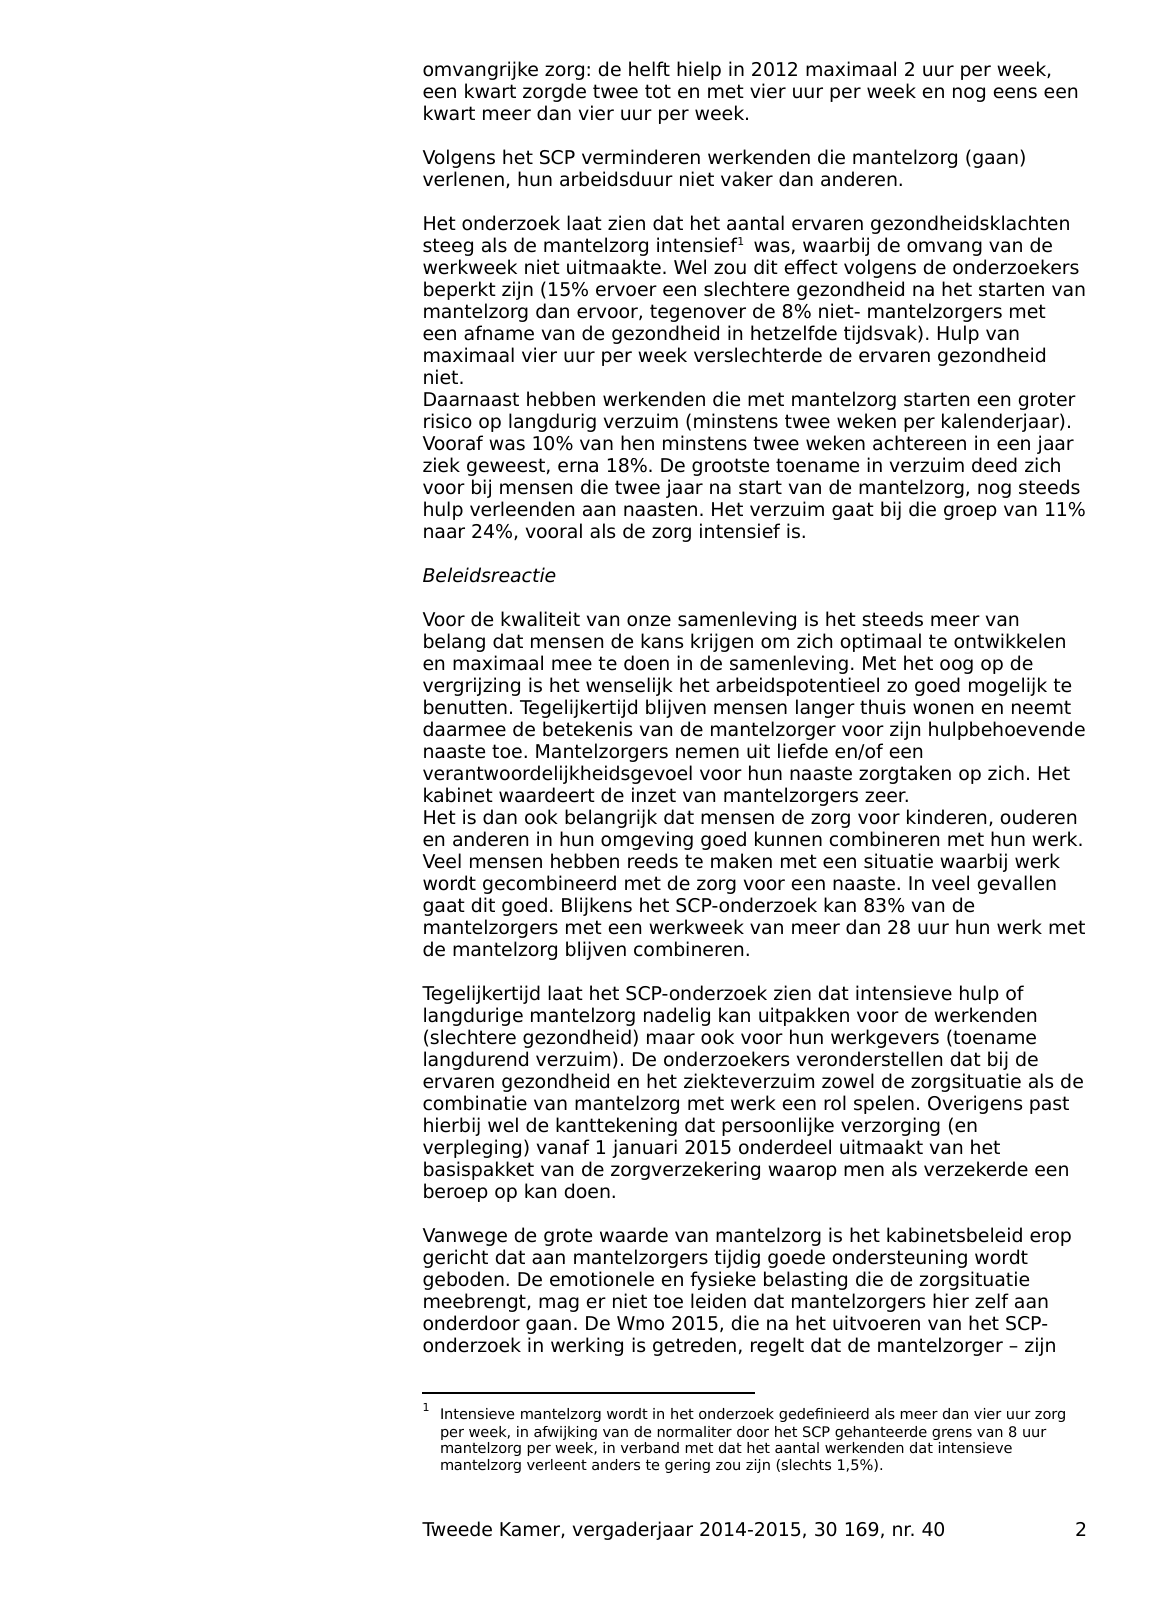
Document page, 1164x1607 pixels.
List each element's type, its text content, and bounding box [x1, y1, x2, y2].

text Volgens het SCP verminderen werkenden die mantelzorg (gaan) verlenen, hun arbeidsduur niet vaker dan anderen. [422, 147, 1087, 191]
text Vanwege de grote waarde van mantelzorg is het kabinetsbeleid erop gericht dat aan mantelzorgers tijdig goede ondersteuning wordt geboden. De emotionele en fysieke belasting die de zorgsituatie meebrengt, mag er niet toe leiden dat mantelzorgers hier zelf aan onderdoor gaan. De Wmo 2015, die na het uitvoeren van het SCP-onderzoek in werking is getreden, regelt dat de mantelzorger – zijn [422, 1225, 1087, 1357]
text Tegelijkertijd laat het SCP-onderzoek zien dat intensieve hulp of langdurige mantelzorg nadelig kan uitpakken voor de werkenden (slechtere gezondheid) maar ook voor hun werkgevers (toename langdurend verzuim). De onderzoekers veronderstellen dat bij de ervaren gezondheid en het ziekteverzuim zowel de zorgsituatie als de combinatie van mantelzorg met werk een rol spelen. Overigens past hierbij wel de kanttekening dat persoonlijke verzorging (en verpleging) vanaf 1 januari 2015 onderdeel uitmaakt van het basispakket van de zorgverzekering waarop men als verzekerde een beroep op kan doen. [422, 983, 1087, 1203]
text Intensieve mantelzorg wordt in het onderzoek gedefinieerd als meer dan vier uur zorg per week, in afwijking van de normaliter door het SCP gehanteerde grens van 8 uur mantelzorg per week, in verband met dat het aantal werkenden dat intensieve mantelzorg verleent anders te gering zou zijn (slechts 1,5%). [422, 1402, 1087, 1474]
text omvangrijke zorg: de helft hielp in 2012 maximaal 2 uur per week, een kwart zorgde twee tot en met vier uur per week en nog eens een kwart meer dan vier uur per week. [422, 59, 1087, 125]
text Daarnaast hebben werkenden die met mantelzorg starten een groter risico op langdurig verzuim (minstens twee weken per kalenderjaar). Vooraf was 10% van hen minstens twee weken achtereen in een jaar ziek geweest, erna 18%. De grootste toename in verzuim deed zich voor bij mensen die twee jaar na start van de mantelzorg, nog steeds hulp verleenden aan naasten. Het verzuim gaat bij die groep van 11% naar 24%, vooral als de zorg intensief is. [422, 389, 1087, 543]
text Veel mensen hebben reeds te maken met een situatie waarbij werk wordt gecombineerd met de zorg voor een naaste. In veel gevallen gaat dit goed. Blijkens het SCP-onderzoek kan 83% van de mantelzorgers met een werkweek van meer dan 28 uur hun werk met de mantelzorg blijven combineren. [422, 851, 1087, 961]
text Voor de kwaliteit van onze samenleving is het steeds meer van belang dat mensen de kans krijgen om zich optimaal te ontwikkelen en maximaal mee te doen in de samenleving. Met het oog op de vergrijzing is het wenselijk het arbeidspotentieel zo goed mogelijk te benutten. Tegelijkertijd blijven mensen langer thuis wonen en neemt daarmee de betekenis van de mantelzorger voor zijn hulpbehoevende naaste toe. Mantelzorgers nemen uit liefde en/of een verantwoordelijkheidsgevoel voor hun naaste zorgtaken op zich. Het kabinet waardeert de inzet van mantelzorgers zeer. [422, 609, 1087, 807]
text Het onderzoek laat zien dat het aantal ervaren gezondheidsklachten steeg als de mantelzorg intensief was, waarbij de omvang van de werkweek niet uitmaakte. Wel zou dit effect volgens de onderzoekers beperkt zijn (15% ervoer een slechtere gezondheid na het starten van mantelzorg dan ervoor, tegenover de 8% niet- mantelzorgers met een afname van de gezondheid in hetzelfde tijdsvak). Hulp van maximaal vier uur per week verslechterde de ervaren gezondheid niet. [422, 213, 1087, 389]
subtitle Beleidsreactie [422, 565, 1087, 587]
text Het is dan ook belangrijk dat mensen de zorg voor kinderen, ouderen en anderen in hun omgeving goed kunnen combineren met hun werk. [422, 807, 1087, 851]
